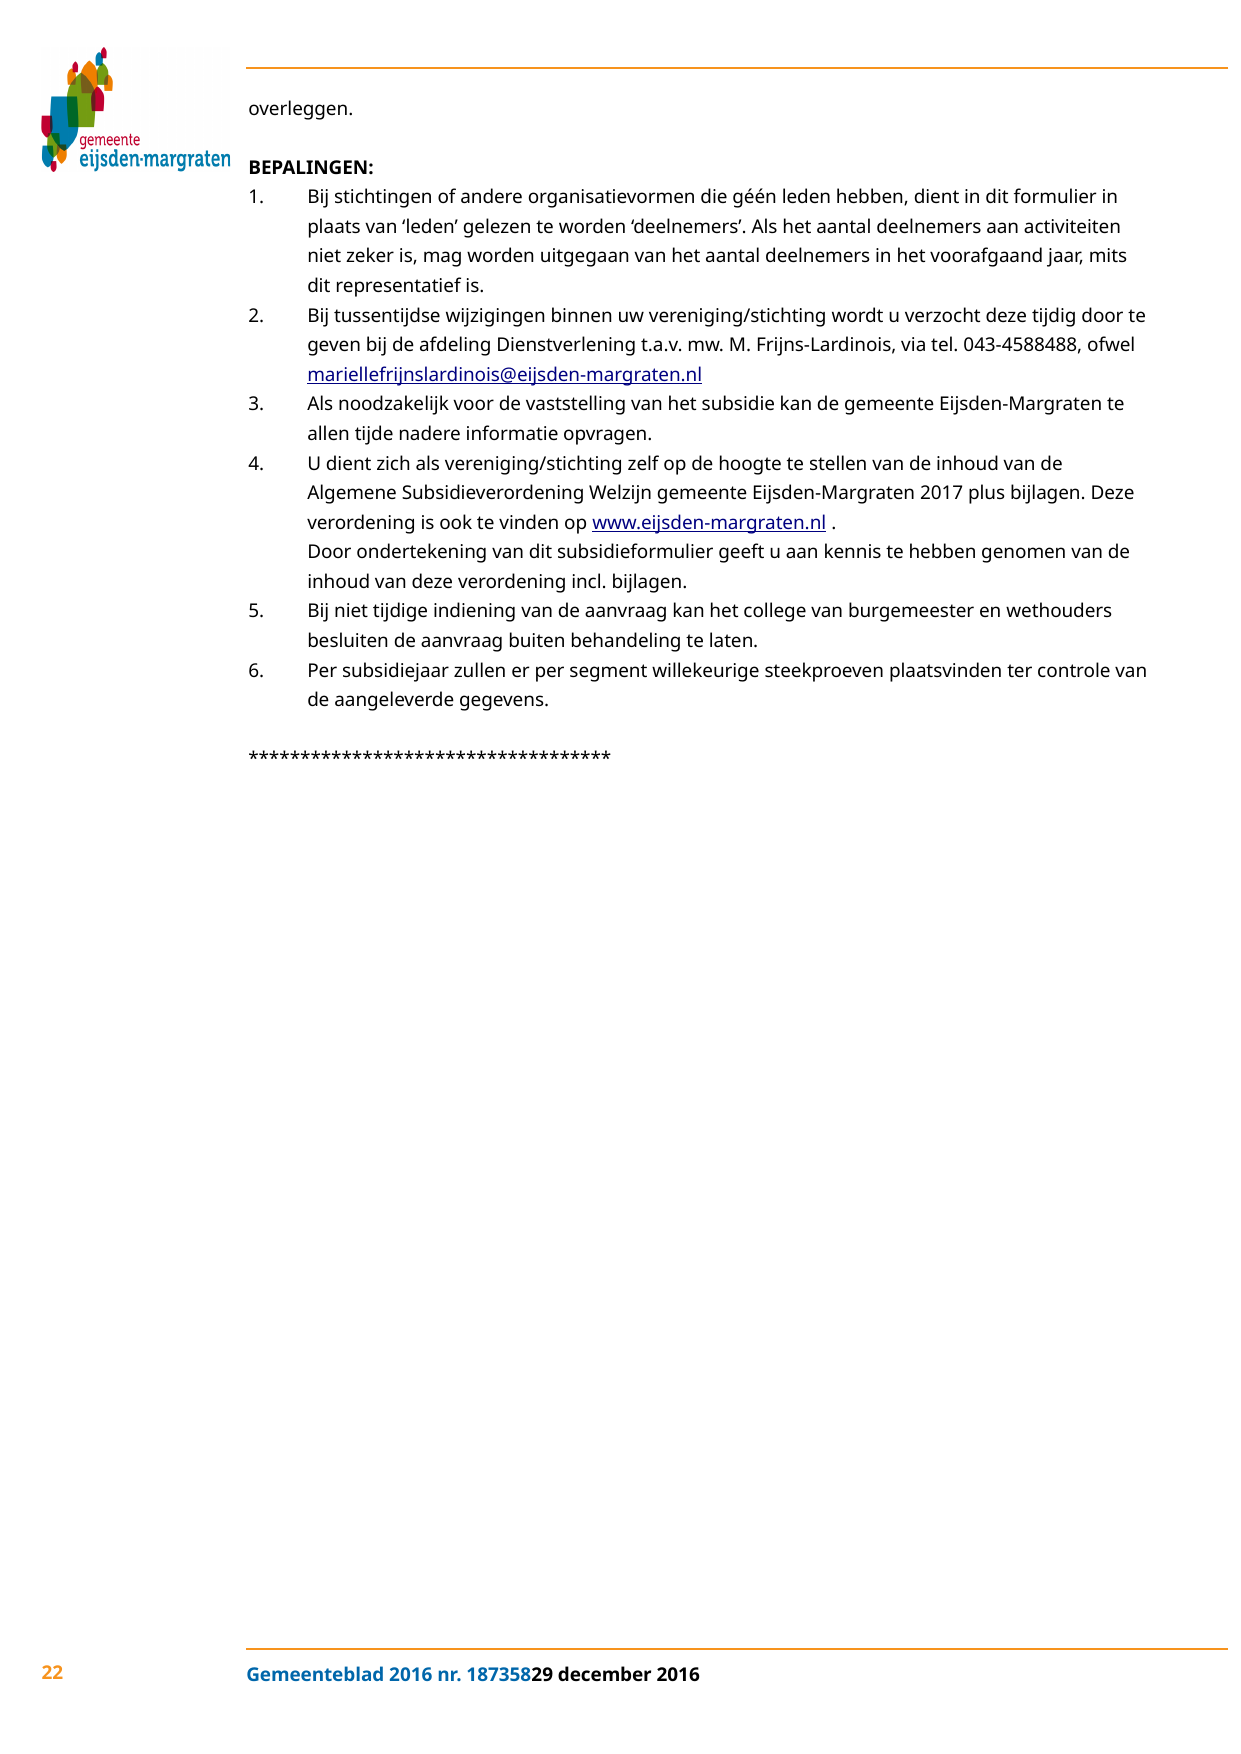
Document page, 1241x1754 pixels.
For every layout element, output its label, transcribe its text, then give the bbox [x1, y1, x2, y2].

text *********************************** [248, 746, 1152, 771]
text overleggen. [248, 95, 1152, 121]
list Bij niet tijdige indiening van de aanvraag kan het college van burgemeester en wethouders besluiten de aanvraag buiten behandeling te laten. [248, 598, 1152, 653]
list U dient zich als vereniging/stichting zelf op de hoogte te stellen van de inhoud van de Algemene Subsidieverordening Welzijn gemeente Eijsden-Margraten 2017 plus bijlagen. Deze verordening is ook te vinden op www.eijsden-margraten.nl . [248, 450, 1152, 535]
list Per subsidiejaar zullen er per segment willekeurige steekproeven plaatsvinden ter controle van de aangeleverde gegevens. [248, 657, 1152, 712]
list Bij tussentijdse wijzigingen binnen uw vereniging/stichting wordt u verzocht deze tijdig door te geven bij de afdeling Dienstverlening t.a.v. mw. M. Frijns-Lardinois, via tel. 043-4588488, ofwel mariellefrijnslardinois@eijsden-margraten.nl [248, 302, 1152, 387]
picture [41, 47, 231, 172]
list Door ondertekening van dit subsidieformulier geeft u aan kennis te hebben genomen van de inhoud van deze verordening incl. bijlagen. [248, 538, 1152, 594]
list Bij stichtingen of andere organisatievormen die géén leden hebben, dient in dit formulier in plaats van ‘leden’ gelezen te worden ‘deelnemers’. Als het aantal deelnemers aan activiteiten niet zeker is, mag worden uitgegaan van het aantal deelnemers in het voorafgaand jaar, mits dit representatief is. [248, 183, 1152, 298]
list Als noodzakelijk voor de vaststelling van het subsidie kan de gemeente Eijsden-Margraten te allen tijde nadere informatie opvragen. [248, 391, 1152, 446]
text BEPALINGEN: [248, 154, 1152, 180]
